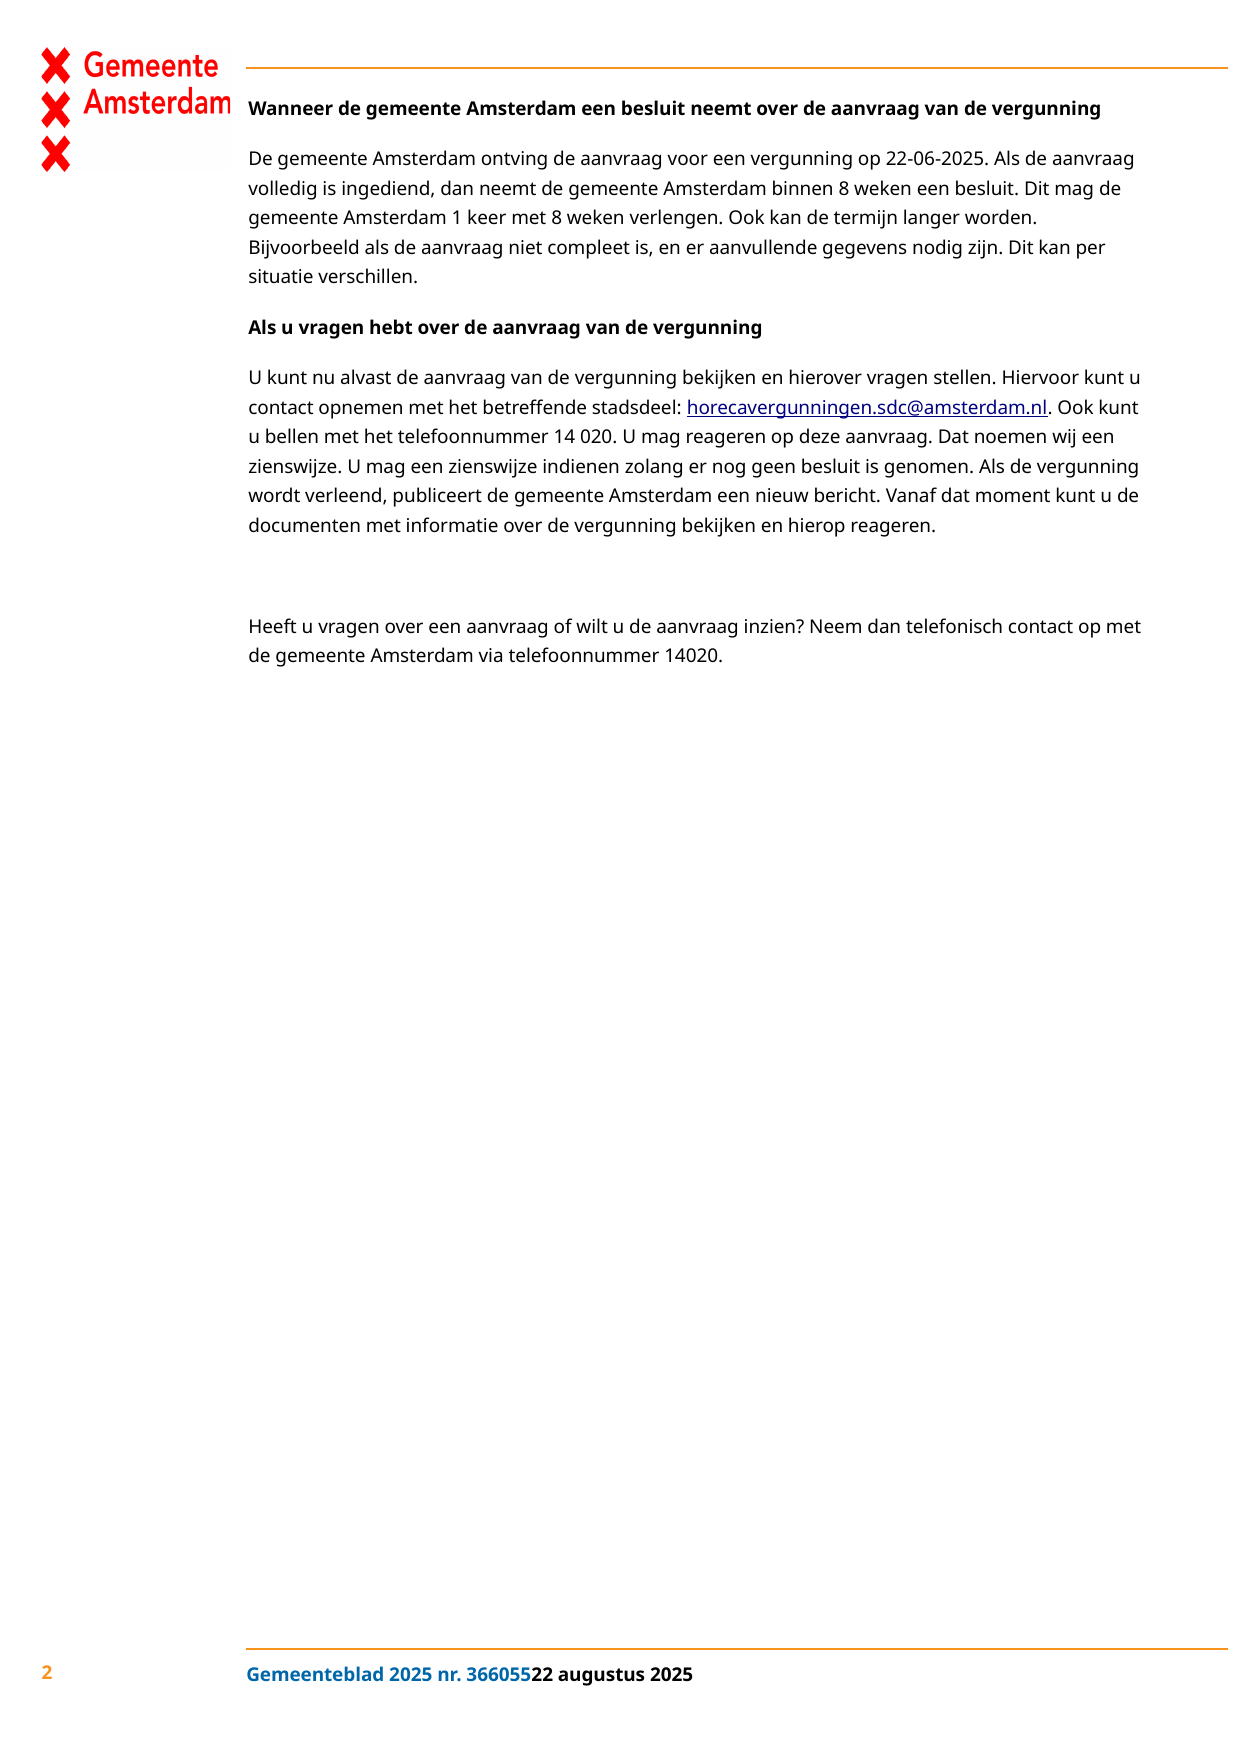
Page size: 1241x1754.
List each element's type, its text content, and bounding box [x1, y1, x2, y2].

picture [41, 47, 231, 172]
text De gemeente Amsterdam ontving de aanvraag voor een vergunning op 22-06-2025. Als de aanvraag volledig is ingediend, dan neemt de gemeente Amsterdam binnen 8 weken een besluit. Dit mag de gemeente Amsterdam 1 keer met 8 weken verlengen. Ook kan de termijn langer worden. Bijvoorbeeld als de aanvraag niet compleet is, en er aanvullende gegevens nodig zijn. Dit kan per situatie verschillen. [248, 145, 1152, 289]
text Wanneer de gemeente Amsterdam een besluit neemt over de aanvraag van de vergunning [248, 95, 1152, 121]
text U kunt nu alvast de aanvraag van de vergunning bekijken en hierover vragen stellen. Hiervoor kunt u contact opnemen met het betreffende stadsdeel: horecavergunningen.sdc@amsterdam.nl. Ook kunt u bellen met het telefoonnummer 14 020. U mag reageren op deze aanvraag. Dat noemen wij een zienswijze. U mag een zienswijze indienen zolang er nog geen besluit is genomen. Als de vergunning wordt verleend, publiceert de gemeente Amsterdam een nieuw bericht. Vanaf dat moment kunt u de documenten met informatie over de vergunning bekijken en hierop reageren. [248, 364, 1152, 538]
text Heeft u vragen over een aanvraag of wilt u de aanvraag inzien? Neem dan telefonisch contact op met de gemeente Amsterdam via telefoonnummer 14020. [248, 613, 1152, 668]
text Als u vragen hebt over de aanvraag van de vergunning [248, 314, 1152, 340]
